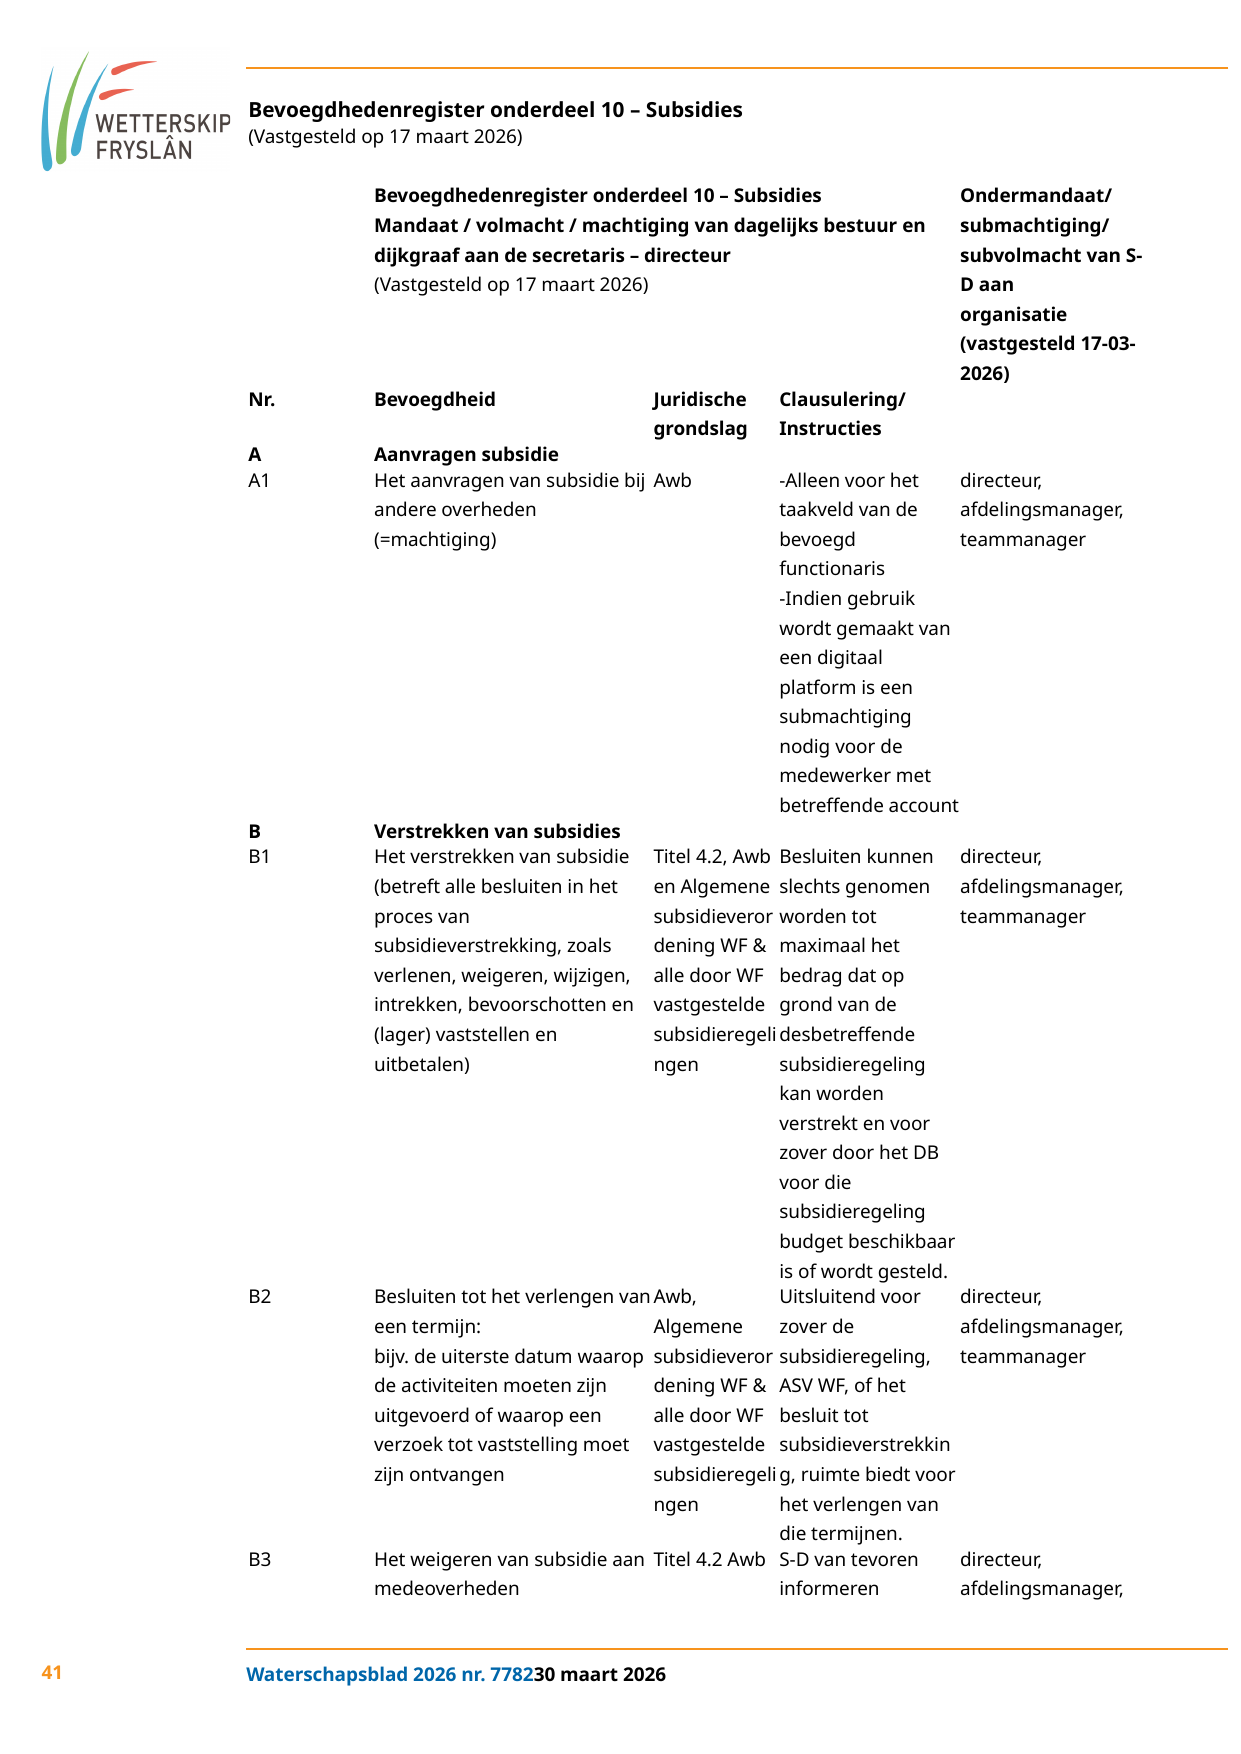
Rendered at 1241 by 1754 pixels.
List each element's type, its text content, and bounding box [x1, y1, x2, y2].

table_cell Nr. [248, 386, 374, 441]
table_cell S-D van tevoren informeren [779, 1546, 960, 1601]
table_cell B [248, 818, 374, 844]
table_cell Clausulering/Instructies [779, 386, 960, 441]
table_cell Titel 4.2 Awb [653, 1546, 779, 1601]
table_cell Verstrekken van subsidies [374, 818, 653, 844]
table_cell [960, 818, 1152, 844]
table_cell Titel 4.2, Awb en Algemene subsidieverordening WF & alle door WF vastgestelde subsidieregelingen [653, 844, 779, 1284]
table_cell Besluiten kunnen slechts genomen worden tot maximaal het bedrag dat op grond van de desbetreffende subsidieregeling kan worden verstrekt en voor zover door het DB voor die subsidieregeling budget beschikbaar is of wordt gesteld. [779, 844, 960, 1284]
table_cell [653, 818, 779, 844]
table_cell Juridische grondslag [653, 386, 779, 441]
table_header Ondermandaat/ submachtiging/ subvolmacht van S-D aan organisatie (vastgesteld 17-03-2026) [960, 183, 1152, 386]
table_cell [960, 386, 1152, 441]
table_cell Aanvragen subsidie [374, 441, 1152, 467]
table_cell Het aanvragen van subsidie bij andere overheden (=machtiging) [374, 467, 653, 818]
table_cell directeur, afdelingsmanager, [960, 1546, 1152, 1601]
table_cell B1 [248, 844, 374, 1284]
table_cell B2 [248, 1284, 374, 1546]
table_cell directeur, afdelingsmanager, teammanager [960, 467, 1152, 818]
table_cell Besluiten tot het verlengen van een termijn: bijv. de uiterste datum waarop de activiteiten moeten zijn uitgevoerd of waarop een verzoek tot vaststelling moet zijn ontvangen [374, 1284, 653, 1546]
table_cell B3 [248, 1546, 374, 1601]
table_cell Uitsluitend voor zover de subsidieregeling, ASV WF, of het besluit tot subsidieverstrekking, ruimte biedt voor het verlengen van die termijnen. [779, 1284, 960, 1546]
table_cell [779, 818, 960, 844]
table_cell Het verstrekken van subsidie (betreft alle besluiten in het proces van subsidieverstrekking, zoals verlenen, weigeren, wijzigen, intrekken, bevoorschotten en (lager) vaststellen en uitbetalen) [374, 844, 653, 1284]
picture [41, 47, 231, 172]
table_cell A [248, 441, 374, 467]
table_cell directeur, afdelingsmanager, teammanager [960, 844, 1152, 1284]
text Bevoegdhedenregister onderdeel 10 – Subsidies [248, 95, 1152, 123]
table_cell Bevoegdheid [374, 386, 653, 441]
text (Vastgesteld op 17 maart 2026) [248, 123, 1152, 149]
table_cell Awb [653, 467, 779, 818]
table_header [248, 183, 374, 386]
table_cell Awb, Algemene subsidieverordening WF & alle door WF vastgestelde subsidieregelingen [653, 1284, 779, 1546]
table_cell A1 [248, 467, 374, 818]
table_cell -Alleen voor het taakveld van de bevoegd functionaris -Indien gebruik wordt gemaakt van een digitaal platform is een submachtiging nodig voor de medewerker met betreffende account [779, 467, 960, 818]
table_cell Het weigeren van subsidie aan medeoverheden [374, 1546, 653, 1601]
table_header Bevoegdhedenregister onderdeel 10 – Subsidies Mandaat / volmacht / machtiging van dagelijks bestuur en dijkgraaf aan de secretaris – directeur (Vastgesteld op 17 maart 2026) [374, 183, 960, 386]
table_cell directeur, afdelingsmanager, teammanager [960, 1284, 1152, 1546]
